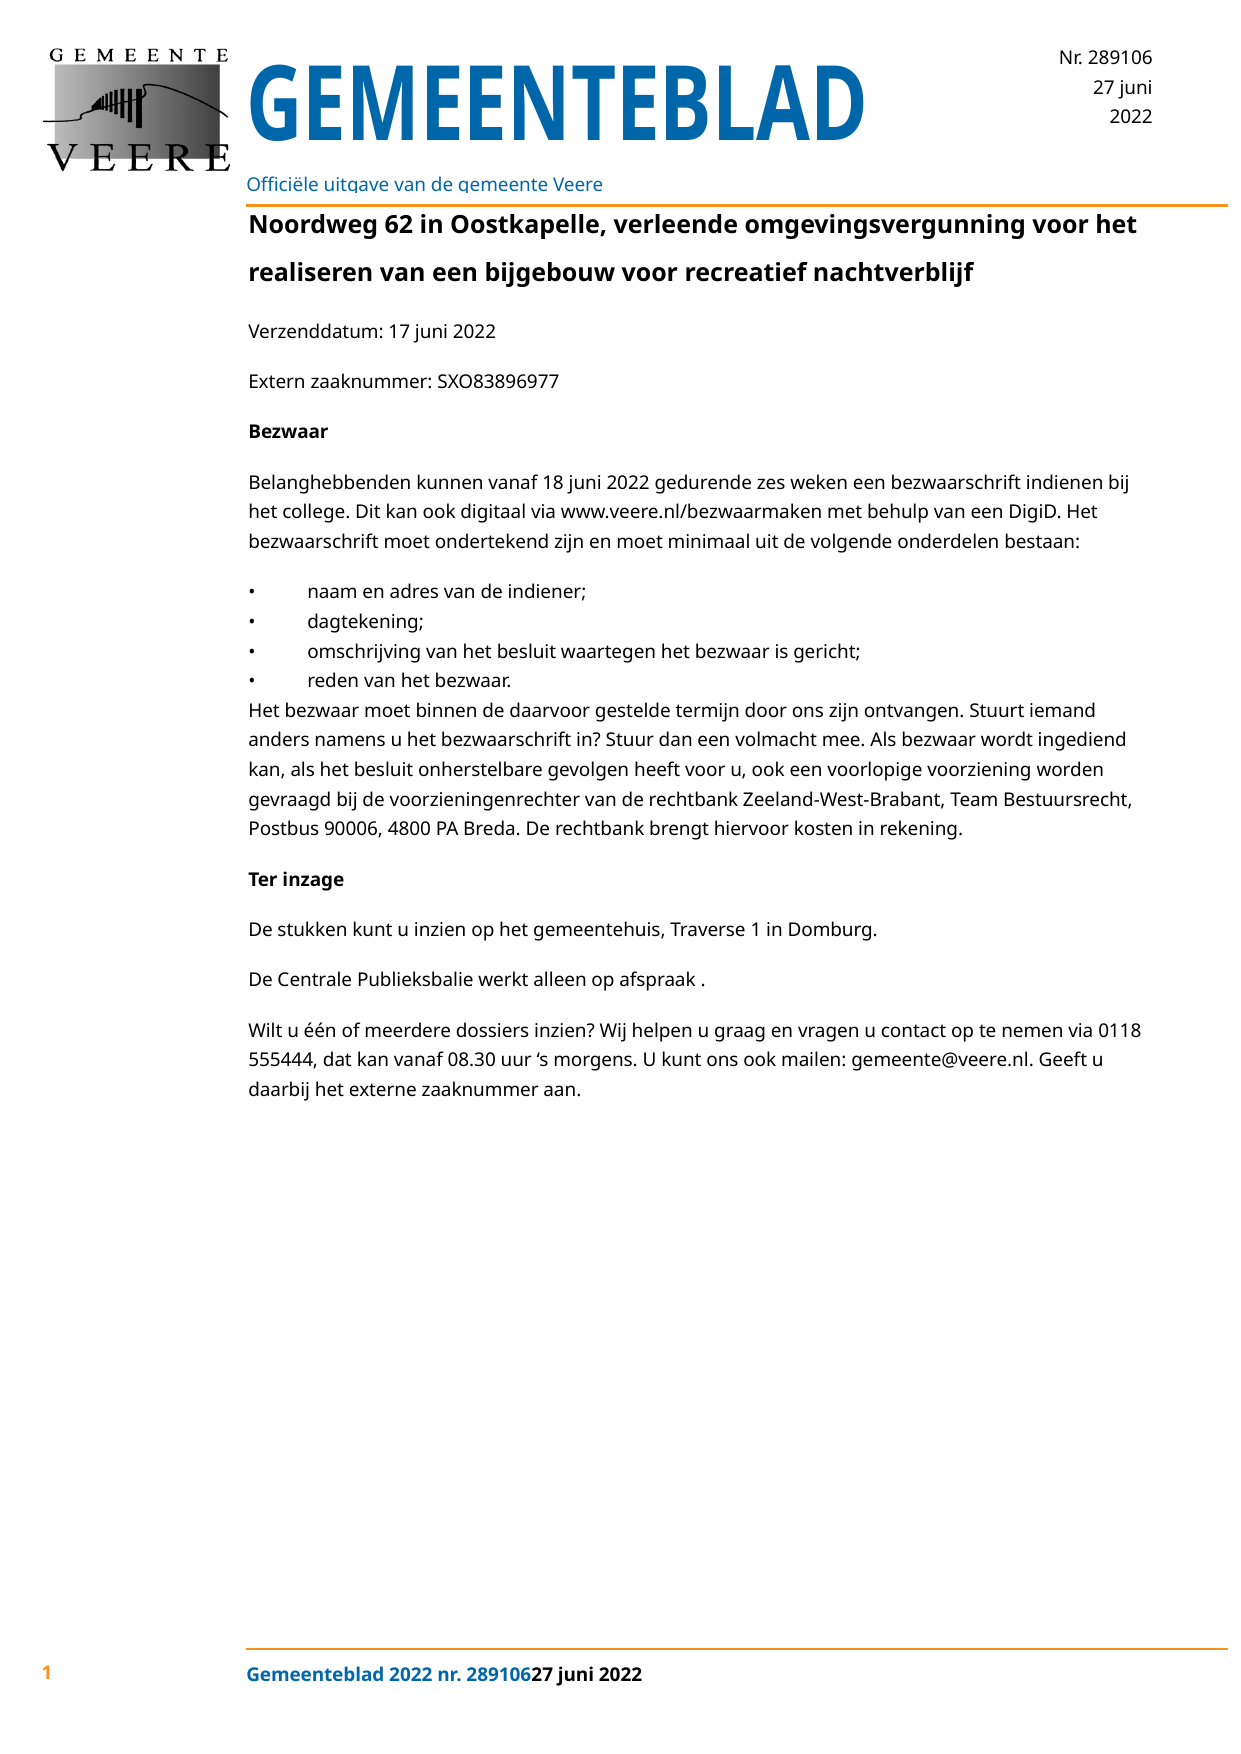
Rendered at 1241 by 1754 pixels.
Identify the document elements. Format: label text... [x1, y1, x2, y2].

text De Centrale Publieksbalie werkt alleen op afspraak . [248, 967, 1152, 992]
picture [41, 47, 231, 172]
list reden van het bezwaar. [248, 667, 1152, 693]
text Extern zaaknummer: SXO83896977 [248, 368, 1152, 394]
text Noordweg 62 in Oostkapelle, verleende omgevingsvergunning voor het realiseren van een bijgebouw voor recreatief nachtverblijf [248, 207, 1152, 288]
text Bezwaar [248, 419, 1152, 444]
text De stukken kunt u inzien op het gemeentehuis, Traverse 1 in Domburg. [248, 916, 1152, 942]
list dagtekening; [248, 608, 1152, 634]
text Verzenddatum: 17 juni 2022 [248, 318, 1152, 344]
text Het bezwaar moet binnen de daarvoor gestelde termijn door ons zijn ontvangen. Stuurt iemand anders namens u het bezwaarschrift in? Stuur dan een volmacht mee. Als bezwaar wordt ingediend kan, als het besluit onherstelbare gevolgen heeft voor u, ook een voorlopige voorziening worden gevraagd bij de voorzieningenrechter van de rechtbank Zeeland-West-Brabant, Team Bestuursrecht, Postbus 90006, 4800 PA Breda. De rechtbank brengt hiervoor kosten in rekening. [248, 697, 1152, 841]
list omschrijving van het besluit waartegen het bezwaar is gericht; [248, 638, 1152, 664]
text Wilt u één of meerdere dossiers inzien? Wij helpen u graag en vragen u contact op te nemen via 0118 555444, dat kan vanaf 08.30 uur ‘s morgens. U kunt ons ook mailen: gemeente@veere.nl. Geeft u daarbij het externe zaaknummer aan. [248, 1017, 1152, 1102]
text Belanghebbenden kunnen vanaf 18 juni 2022 gedurende zes weken een bezwaarschrift indienen bij het college. Dit kan ook digitaal via www.veere.nl/bezwaarmaken met behulp van een DigiD. Het bezwaarschrift moet ondertekend zijn en moet minimaal uit de volgende onderdelen bestaan: [248, 469, 1152, 554]
text Ter inzage [248, 866, 1152, 892]
list naam en adres van de indiener; [248, 579, 1152, 604]
